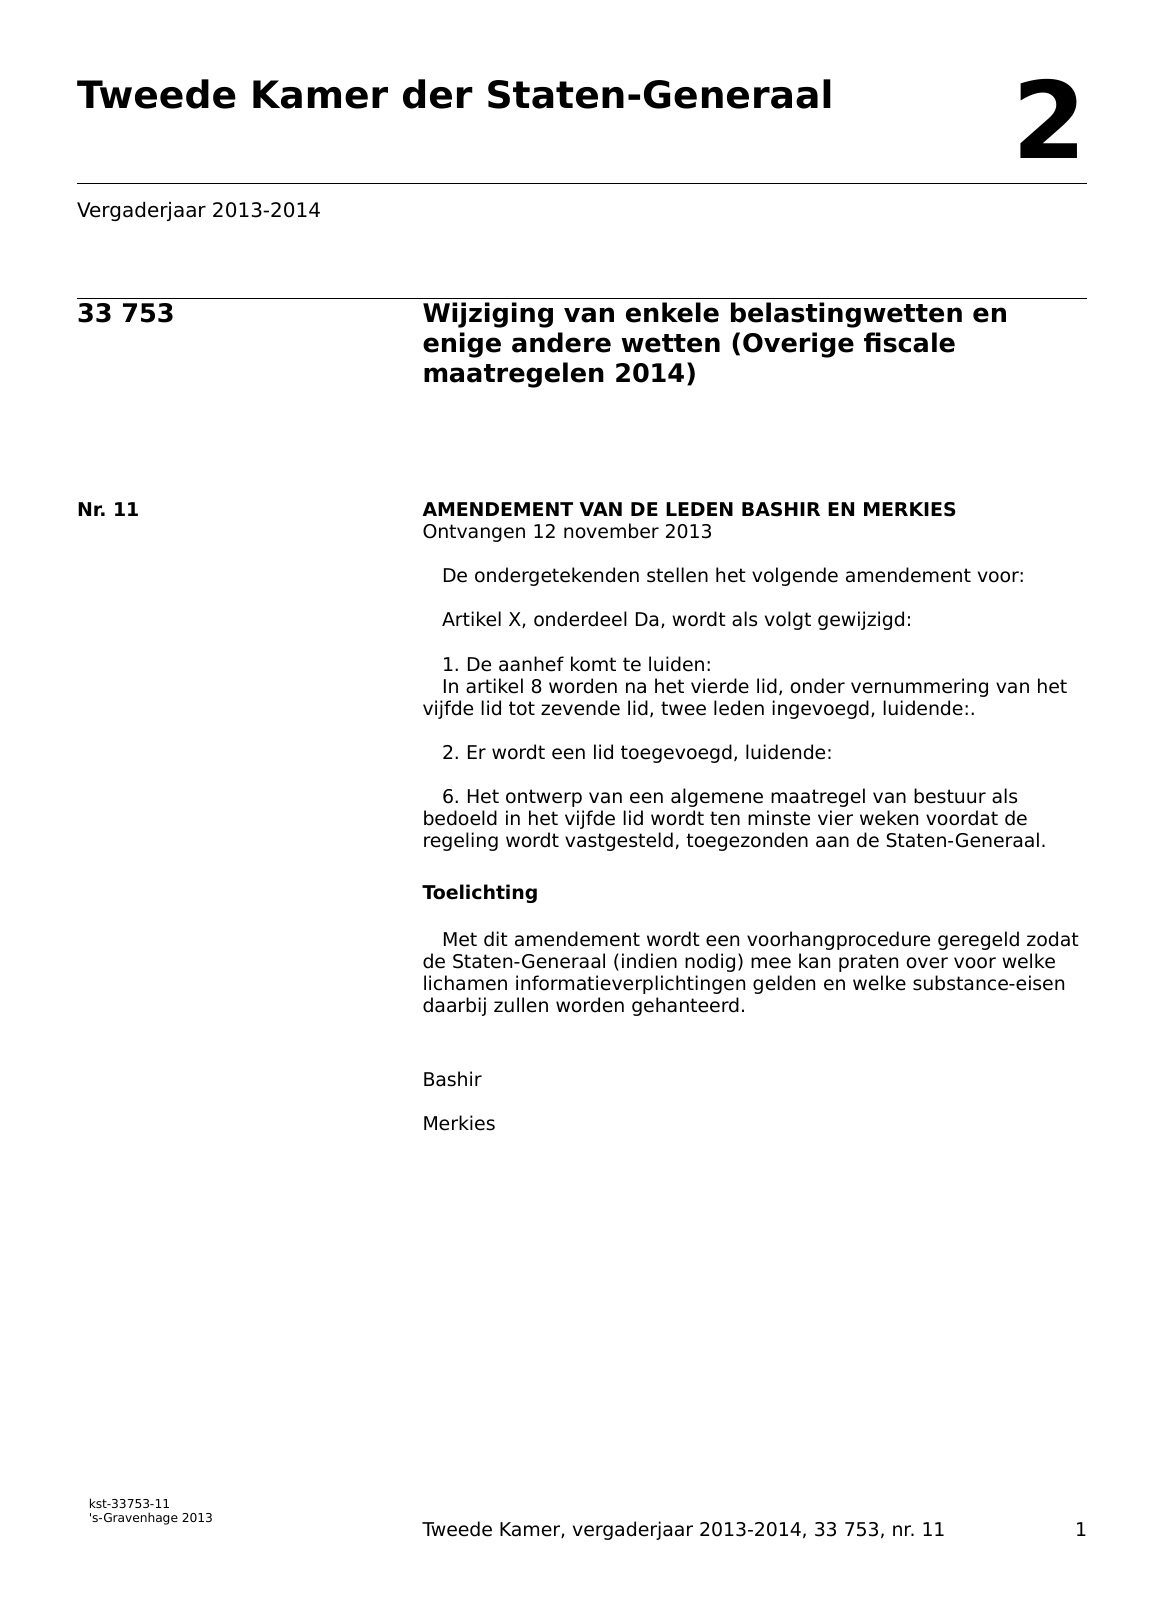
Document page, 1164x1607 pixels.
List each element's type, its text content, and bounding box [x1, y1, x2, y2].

table_cell Vergaderjaar 2013-2014 [77, 184, 1087, 298]
text 2. Er wordt een lid toegevoegd, luidende: [422, 742, 1087, 764]
subtitle Toelichting [422, 882, 1087, 904]
text 1. De aanhef komt te luiden: [422, 653, 1087, 676]
text 6. Het ontwerp van een algemene maatregel van bestuur als bedoeld in het vijfde lid wordt ten minste vier weken voordat de regeling wordt vastgesteld, toegezonden aan de Staten-Generaal. [422, 786, 1087, 852]
table_header 2 [886, 59, 1087, 183]
text kst-33753-11 [88, 1497, 323, 1511]
text Bashir Merkies [422, 1047, 1087, 1134]
text 's-Gravenhage 2013 [88, 1511, 323, 1525]
text Ontvangen 12 november 2013 [422, 521, 1087, 543]
text De ondergetekenden stellen het volgende amendement voor: [422, 565, 1087, 587]
subtitle 33 753 Wijziging van enkele belastingwetten en enige andere wetten (Overige fiscale maatregelen 2014) [77, 299, 1087, 388]
subtitle Nr. 11 AMENDEMENT VAN DE LEDEN BASHIR EN MERKIES [77, 499, 1087, 521]
table_header Tweede Kamer der Staten-Generaal [77, 59, 886, 183]
text Artikel X, onderdeel Da, wordt als volgt gewijzigd: [422, 609, 1087, 631]
text In artikel 8 worden na het vierde lid, onder vernummering van het vijfde lid tot zevende lid, twee leden ingevoegd, luidende:. [422, 676, 1087, 719]
text Met dit amendement wordt een voorhangprocedure geregeld zodat de Staten-Generaal (indien nodig) mee kan praten over voor welke lichamen informatieverplichtingen gelden en welke substance-eisen daarbij zullen worden gehanteerd. [422, 929, 1087, 1017]
